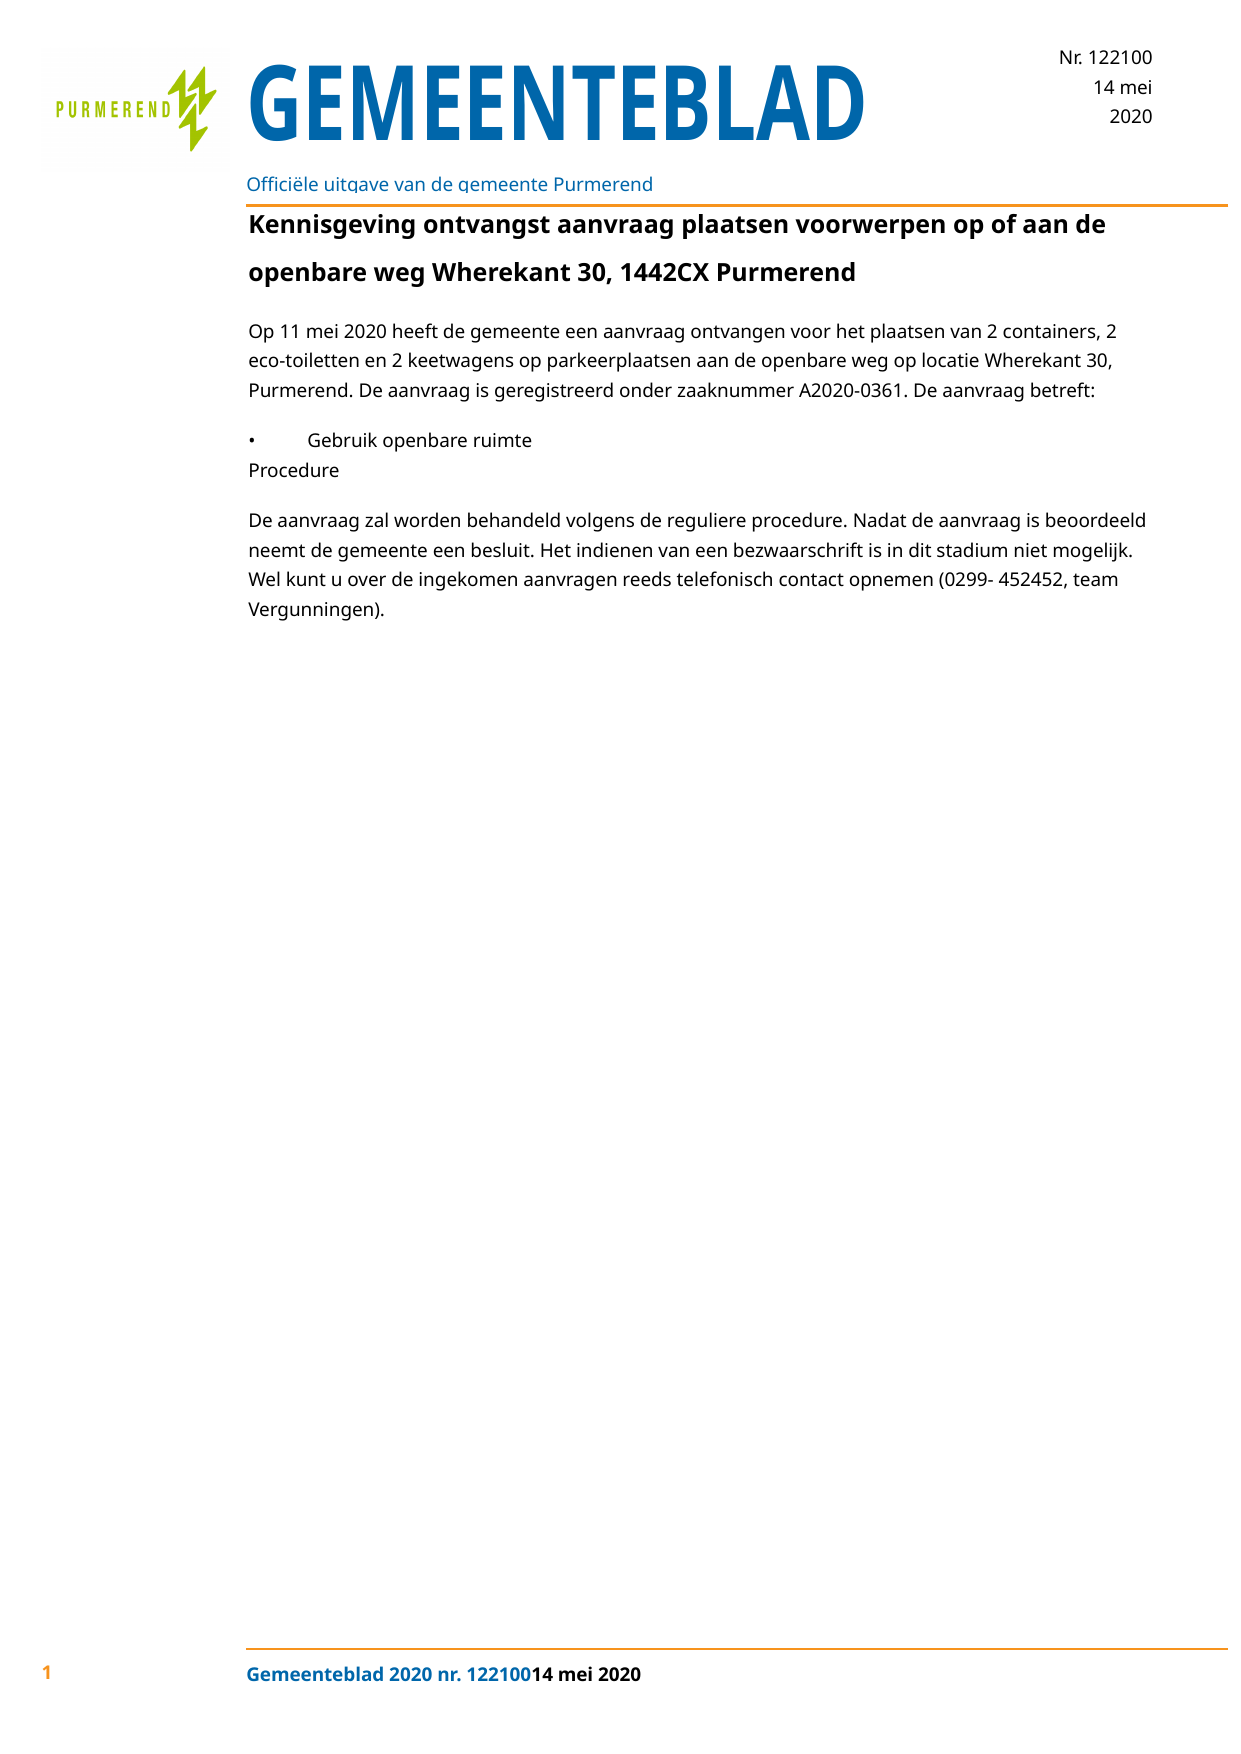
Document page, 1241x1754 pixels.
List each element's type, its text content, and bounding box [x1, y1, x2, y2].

text Procedure [248, 457, 1152, 483]
list Gebruik openbare ruimte [248, 427, 1152, 453]
text Kennisgeving ontvangst aanvraag plaatsen voorwerpen op of aan de openbare weg Wherekant 30, 1442CX Purmerend [248, 207, 1152, 288]
text De aanvraag zal worden behandeld volgens de reguliere procedure. Nadat de aanvraag is beoordeeld neemt de gemeente een besluit. Het indienen van een bezwaarschrift is in dit stadium niet mogelijk. Wel kunt u over de ingekomen aanvragen reeds telefonisch contact opnemen (0299- 452452, team Vergunningen). [248, 507, 1152, 622]
picture [41, 47, 231, 172]
text Op 11 mei 2020 heeft de gemeente een aanvraag ontvangen voor het plaatsen van 2 containers, 2 eco-toiletten en 2 keetwagens op parkeerplaatsen aan de openbare weg op locatie Wherekant 30, Purmerend. De aanvraag is geregistreerd onder zaaknummer A2020-0361. De aanvraag betreft: [248, 318, 1152, 403]
